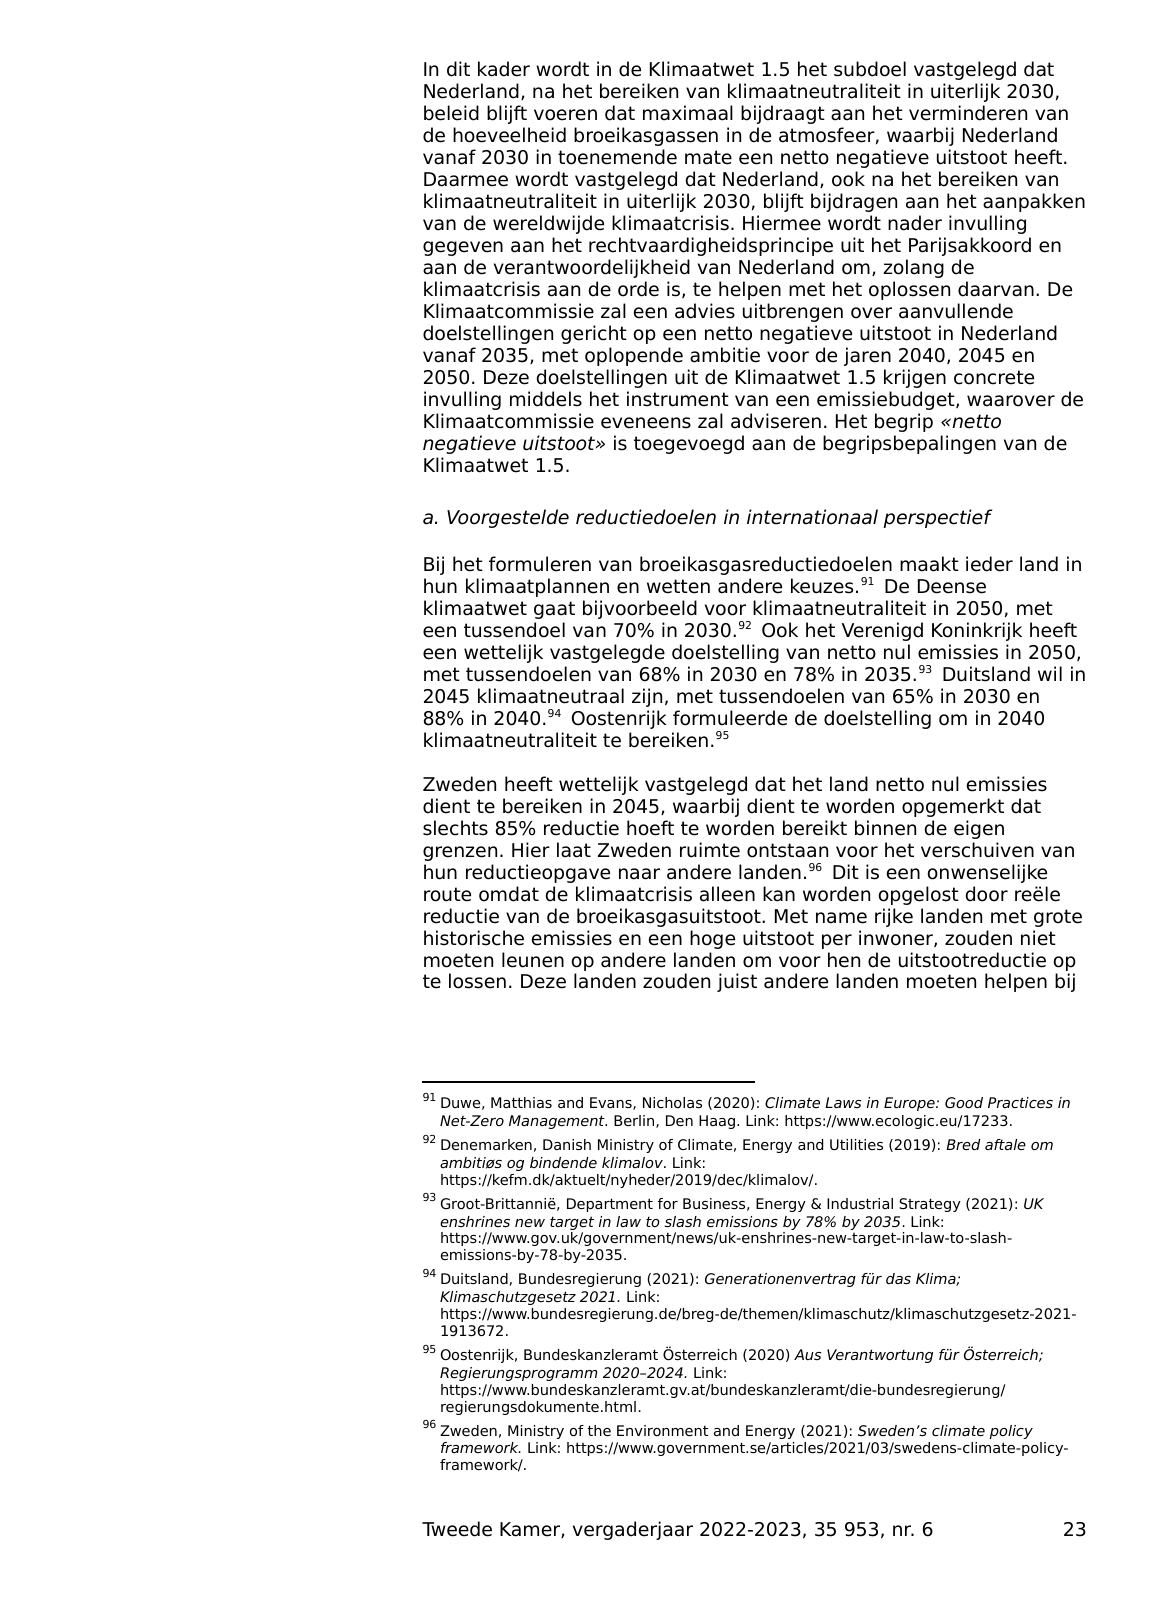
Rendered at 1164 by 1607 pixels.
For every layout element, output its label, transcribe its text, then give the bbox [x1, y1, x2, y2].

text Denemarken, Danish Ministry of Climate, Energy and Utilities (2019): Bred aftale om ambitiøs og bindende klimalov. Link: https://kefm.dk/aktuelt/nyheder/2019/dec/klimalov/. [422, 1133, 1087, 1189]
text Duwe, Matthias and Evans, Nicholas (2020): Climate Laws in Europe: Good Practices in Net-Zero Management. Berlin, Den Haag. Link: https://www.ecologic.eu/17233. [422, 1091, 1087, 1130]
text Zweden heeft wettelijk vastgelegd dat het land netto nul emissies dient te bereiken in 2045, waarbij dient te worden opgemerkt dat slechts 85% reductie hoeft te worden bereikt binnen de eigen grenzen. Hier laat Zweden ruimte ontstaan voor het verschuiven van hun reductieopgave naar andere landen. Dit is een onwenselijke route omdat de klimaatcrisis alleen kan worden opgelost door reële reductie van de broeikasgasuitstoot. Met name rijke landen met grote historische emissies en een hoge uitstoot per inwoner, zouden niet moeten leunen op andere landen om voor hen de uitstootreductie op te lossen. Deze landen zouden juist andere landen moeten helpen bij [422, 774, 1087, 993]
text Bij het formuleren van broeikasgasreductiedoelen maakt ieder land in hun klimaatplannen en wetten andere keuzes. De Deense klimaatwet gaat bijvoorbeeld voor klimaatneutraliteit in 2050, met een tussendoel van 70% in 2030. Ook het Verenigd Koninkrijk heeft een wettelijk vastgelegde doelstelling van netto nul emissies in 2050, met tussendoelen van 68% in 2030 en 78% in 2035. Duitsland wil in 2045 klimaatneutraal zijn, met tussendoelen van 65% in 2030 en 88% in 2040. Oostenrijk formuleerde de doelstelling om in 2040 klimaatneutraliteit te bereiken. [422, 554, 1087, 751]
text Duitsland, Bundesregierung (2021): Generationenvertrag für das Klima; Klimaschutzgesetz 2021. Link: https://www.bundesregierung.de/breg-de/themen/klimaschutz/klimaschutzgesetz-2021-1913672. [422, 1267, 1087, 1340]
text In dit kader wordt in de Klimaatwet 1.5 het subdoel vastgelegd dat Nederland, na het bereiken van klimaatneutraliteit in uiterlijk 2030, beleid blijft voeren dat maximaal bijdraagt aan het verminderen van de hoeveelheid broeikasgassen in de atmosfeer, waarbij Nederland vanaf 2030 in toenemende mate een netto negatieve uitstoot heeft. Daarmee wordt vastgelegd dat Nederland, ook na het bereiken van klimaatneutraliteit in uiterlijk 2030, blijft bijdragen aan het aanpakken van de wereldwijde klimaatcrisis. Hiermee wordt nader invulling gegeven aan het rechtvaardigheidsprincipe uit het Parijsakkoord en aan de verantwoordelijkheid van Nederland om, zolang de klimaatcrisis aan de orde is, te helpen met het oplossen daarvan. De Klimaatcommissie zal een advies uitbrengen over aanvullende doelstellingen gericht op een netto negatieve uitstoot in Nederland vanaf 2035, met oplopende ambitie voor de jaren 2040, 2045 en 2050. Deze doelstellingen uit de Klimaatwet 1.5 krijgen concrete invulling middels het instrument van een emissiebudget, waarover de Klimaatcommissie eveneens zal adviseren. Het begrip «netto negatieve uitstoot» is toegevoegd aan de begripsbepalingen van de Klimaatwet 1.5. [422, 59, 1087, 477]
text Oostenrijk, Bundeskanzleramt Österreich (2020) Aus Verantwortung für Österreich; Regierungsprogramm 2020–2024. Link: https://www.bundeskanzleramt.gv.at/bundeskanzleramt/die-bundesregierung/regierungsdokumente.html. [422, 1343, 1087, 1416]
subtitle a. Voorgestelde reductiedoelen in internationaal perspectief [422, 507, 1087, 529]
text Zweden, Ministry of the Environment and Energy (2021): Sweden’s climate policy framework. Link: https://www.government.se/articles/2021/03/swedens-climate-policy-framework/. [422, 1418, 1087, 1474]
text Groot-Brittannië, Department for Business, Energy & Industrial Strategy (2021): UK enshrines new target in law to slash emissions by 78% by 2035. Link: https://www.gov.uk/government/news/uk-enshrines-new-target-in-law-to-slash-emissions-by-78-by-2035. [422, 1192, 1087, 1264]
